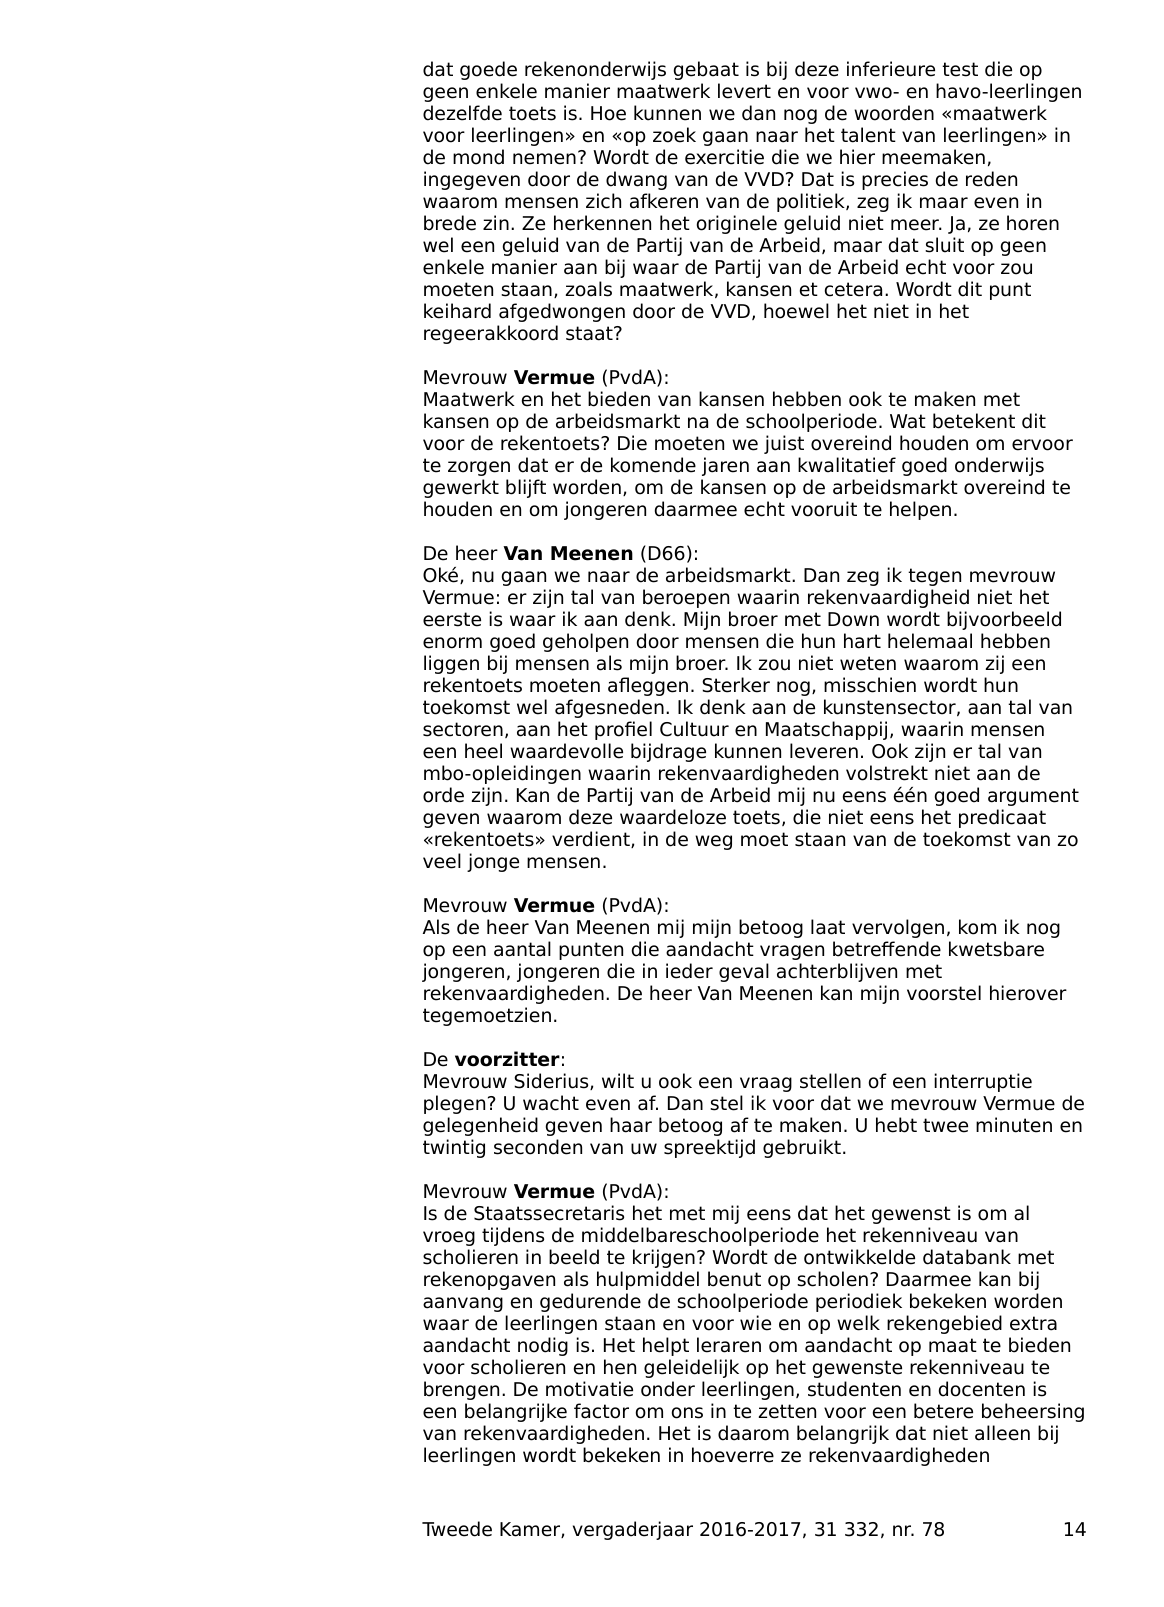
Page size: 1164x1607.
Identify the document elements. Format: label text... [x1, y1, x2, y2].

text Mevrouw Vermue (PvdA): [422, 895, 1087, 917]
text Oké, nu gaan we naar de arbeidsmarkt. Dan zeg ik tegen mevrouw Vermue: er zijn tal van beroepen waarin rekenvaardigheid niet het eerste is waar ik aan denk. Mijn broer met Down wordt bijvoorbeeld enorm goed geholpen door mensen die hun hart helemaal hebben liggen bij mensen als mijn broer. Ik zou niet weten waarom zij een rekentoets moeten afleggen. Sterker nog, misschien wordt hun toekomst wel afgesneden. Ik denk aan de kunstensector, aan tal van sectoren, aan het profiel Cultuur en Maatschappij, waarin mensen een heel waardevolle bijdrage kunnen leveren. Ook zijn er tal van mbo-opleidingen waarin rekenvaardigheden volstrekt niet aan de orde zijn. Kan de Partij van de Arbeid mij nu eens één goed argument geven waarom deze waardeloze toets, die niet eens het predicaat «rekentoets» verdient, in de weg moet staan van de toekomst van zo veel jonge mensen. [422, 565, 1087, 873]
text Maatwerk en het bieden van kansen hebben ook te maken met kansen op de arbeidsmarkt na de schoolperiode. Wat betekent dit voor de rekentoets? Die moeten we juist overeind houden om ervoor te zorgen dat er de komende jaren aan kwalitatief goed onderwijs gewerkt blijft worden, om de kansen op de arbeidsmarkt overeind te houden en om jongeren daarmee echt vooruit te helpen. [422, 389, 1087, 521]
text De voorzitter: [422, 1049, 1087, 1071]
text De heer Van Meenen (D66): [422, 543, 1087, 565]
text Mevrouw Siderius, wilt u ook een vraag stellen of een interruptie plegen? U wacht even af. Dan stel ik voor dat we mevrouw Vermue de gelegenheid geven haar betoog af te maken. U hebt twee minuten en twintig seconden van uw spreektijd gebruikt. [422, 1071, 1087, 1159]
text dat goede rekenonderwijs gebaat is bij deze inferieure test die op geen enkele manier maatwerk levert en voor vwo- en havo-leerlingen dezelfde toets is. Hoe kunnen we dan nog de woorden «maatwerk voor leerlingen» en «op zoek gaan naar het talent van leerlingen» in de mond nemen? Wordt de exercitie die we hier meemaken, ingegeven door de dwang van de VVD? Dat is precies de reden waarom mensen zich afkeren van de politiek, zeg ik maar even in brede zin. Ze herkennen het originele geluid niet meer. Ja, ze horen wel een geluid van de Partij van de Arbeid, maar dat sluit op geen enkele manier aan bij waar de Partij van de Arbeid echt voor zou moeten staan, zoals maatwerk, kansen et cetera. Wordt dit punt keihard afgedwongen door de VVD, hoewel het niet in het regeerakkoord staat? [422, 59, 1087, 345]
text Als de heer Van Meenen mij mijn betoog laat vervolgen, kom ik nog op een aantal punten die aandacht vragen betreffende kwetsbare jongeren, jongeren die in ieder geval achterblijven met rekenvaardigheden. De heer Van Meenen kan mijn voorstel hierover tegemoetzien. [422, 917, 1087, 1027]
text Is de Staatssecretaris het met mij eens dat het gewenst is om al vroeg tijdens de middelbareschoolperiode het rekenniveau van scholieren in beeld te krijgen? Wordt de ontwikkelde databank met rekenopgaven als hulpmiddel benut op scholen? Daarmee kan bij aanvang en gedurende de schoolperiode periodiek bekeken worden waar de leerlingen staan en voor wie en op welk rekengebied extra aandacht nodig is. Het helpt leraren om aandacht op maat te bieden voor scholieren en hen geleidelijk op het gewenste rekenniveau te brengen. De motivatie onder leerlingen, studenten en docenten is een belangrijke factor om ons in te zetten voor een betere beheersing van rekenvaardigheden. Het is daarom belangrijk dat niet alleen bij leerlingen wordt bekeken in hoeverre ze rekenvaardigheden [422, 1203, 1087, 1467]
text Mevrouw Vermue (PvdA): [422, 367, 1087, 389]
text Mevrouw Vermue (PvdA): [422, 1181, 1087, 1203]
